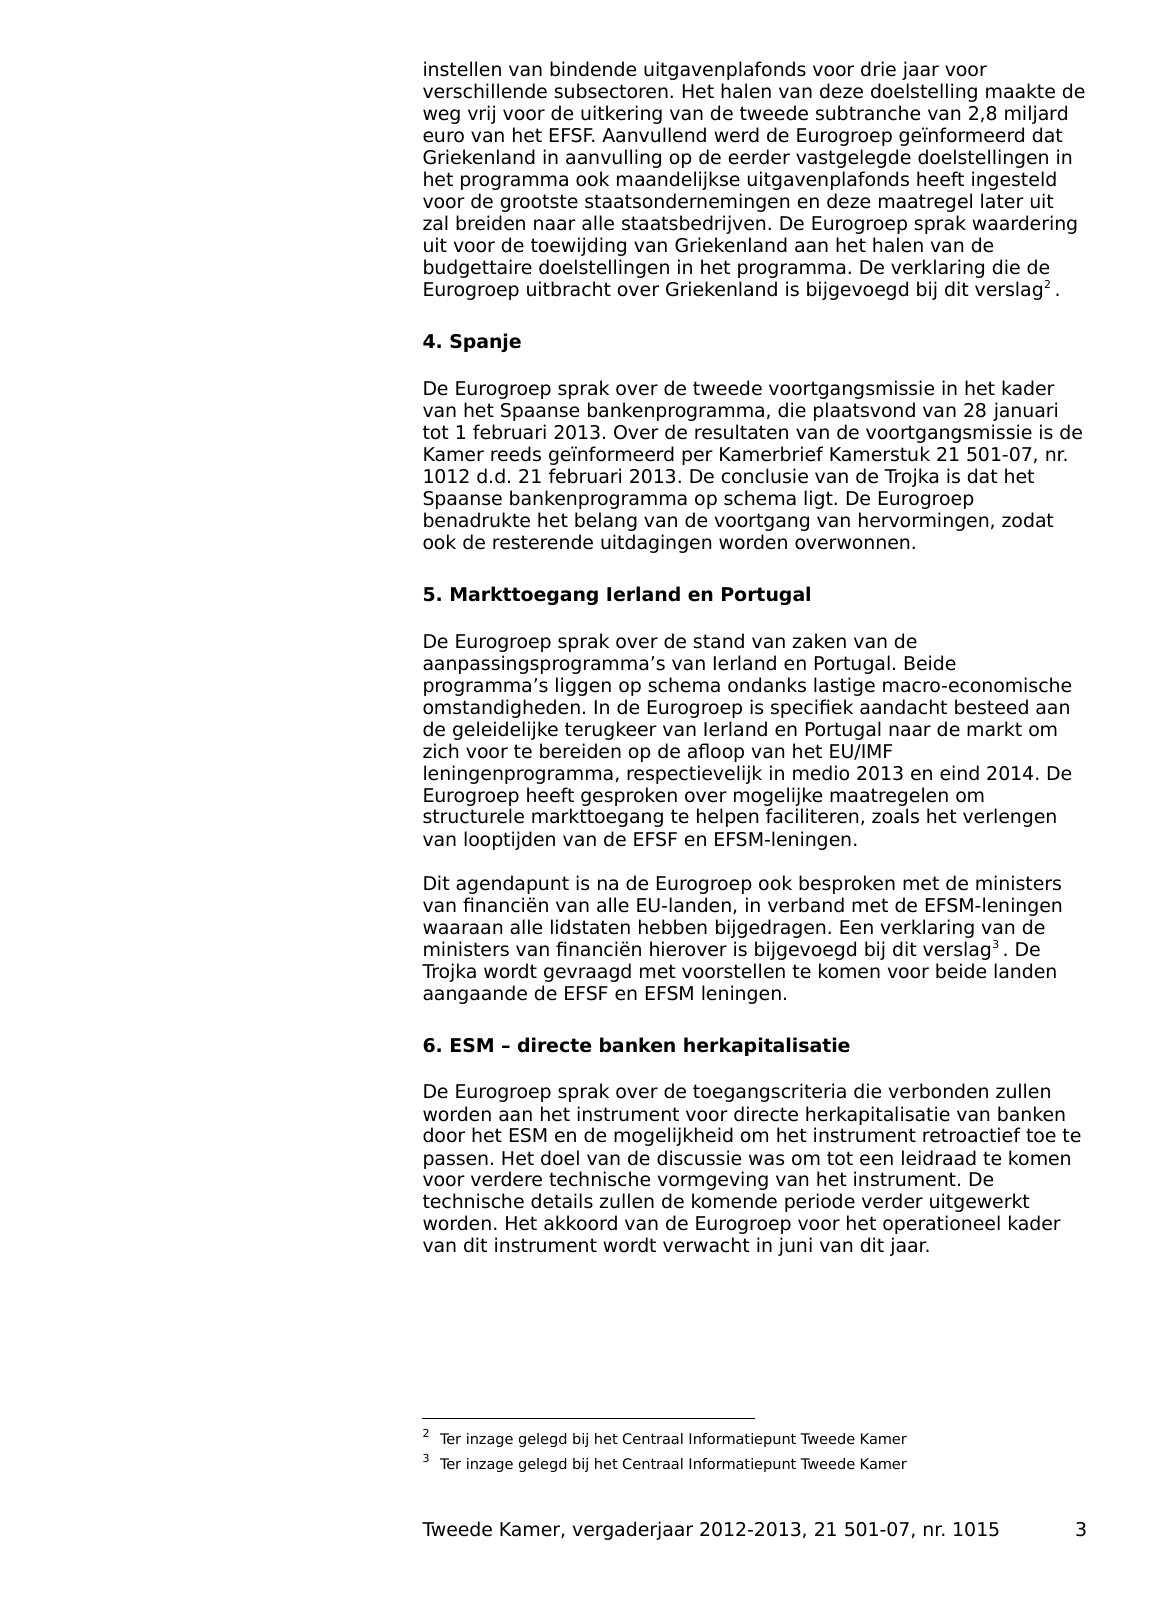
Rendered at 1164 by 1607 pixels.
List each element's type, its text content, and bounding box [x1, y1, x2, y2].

text De Eurogroep sprak over de tweede voortgangsmissie in het kader van het Spaanse bankenprogramma, die plaatsvond van 28 januari tot 1 februari 2013. Over de resultaten van de voortgangsmissie is de Kamer reeds geïnformeerd per Kamerbrief Kamerstuk 21 501-07, nr. 1012 d.d. 21 februari 2013. De conclusie van de Trojka is dat het Spaanse bankenprogramma op schema ligt. De Eurogroep benadrukte het belang van de voortgang van hervormingen, zodat ook de resterende uitdagingen worden overwonnen. [422, 378, 1087, 554]
text De Eurogroep sprak over de toegangscriteria die verbonden zullen worden aan het instrument voor directe herkapitalisatie van banken door het ESM en de mogelijkheid om het instrument retroactief toe te passen. Het doel van de discussie was om tot een leidraad te komen voor verdere technische vormgeving van het instrument. De technische details zullen de komende periode verder uitgewerkt worden. Het akkoord van de Eurogroep voor het operationeel kader van dit instrument wordt verwacht in juni van dit jaar. [422, 1081, 1087, 1257]
subtitle 5. Markttoegang Ierland en Portugal [422, 584, 1087, 606]
text De Eurogroep sprak over de stand van zaken van de aanpassingsprogramma’s van Ierland en Portugal. Beide programma’s liggen op schema ondanks lastige macro-economische omstandigheden. In de Eurogroep is specifiek aandacht besteed aan de geleidelijke terugkeer van Ierland en Portugal naar de markt om zich voor te bereiden op de afloop van het EU/IMF leningenprogramma, respectievelijk in medio 2013 en eind 2014. De Eurogroep heeft gesproken over mogelijke maatregelen om structurele markttoegang te helpen faciliteren, zoals het verlengen van looptijden van de EFSF en EFSM-leningen. [422, 631, 1087, 850]
subtitle 4. Spanje [422, 331, 1087, 353]
subtitle 6. ESM – directe banken herkapitalisatie [422, 1034, 1087, 1056]
text Ter inzage gelegd bij het Centraal Informatiepunt Tweede Kamer [422, 1452, 1087, 1474]
text Ter inzage gelegd bij het Centraal Informatiepunt Tweede Kamer [422, 1427, 1087, 1449]
text instellen van bindende uitgavenplafonds voor drie jaar voor verschillende subsectoren. Het halen van deze doelstelling maakte de weg vrij voor de uitkering van de tweede subtranche van 2,8 miljard euro van het EFSF. Aanvullend werd de Eurogroep geïnformeerd dat Griekenland in aanvulling op de eerder vastgelegde doelstellingen in het programma ook maandelijkse uitgavenplafonds heeft ingesteld voor de grootste staatsondernemingen en deze maatregel later uit zal breiden naar alle staatsbedrijven. De Eurogroep sprak waardering uit voor de toewijding van Griekenland aan het halen van de budgettaire doelstellingen in het programma. De verklaring die de Eurogroep uitbracht over Griekenland is bijgevoegd bij dit verslag. [422, 59, 1087, 301]
text Dit agendapunt is na de Eurogroep ook besproken met de ministers van financiën van alle EU-landen, in verband met de EFSM-leningen waaraan alle lidstaten hebben bijgedragen. Een verklaring van de ministers van financiën hierover is bijgevoegd bij dit verslag. De Trojka wordt gevraagd met voorstellen te komen voor beide landen aangaande de EFSF en EFSM leningen. [422, 873, 1087, 1004]
